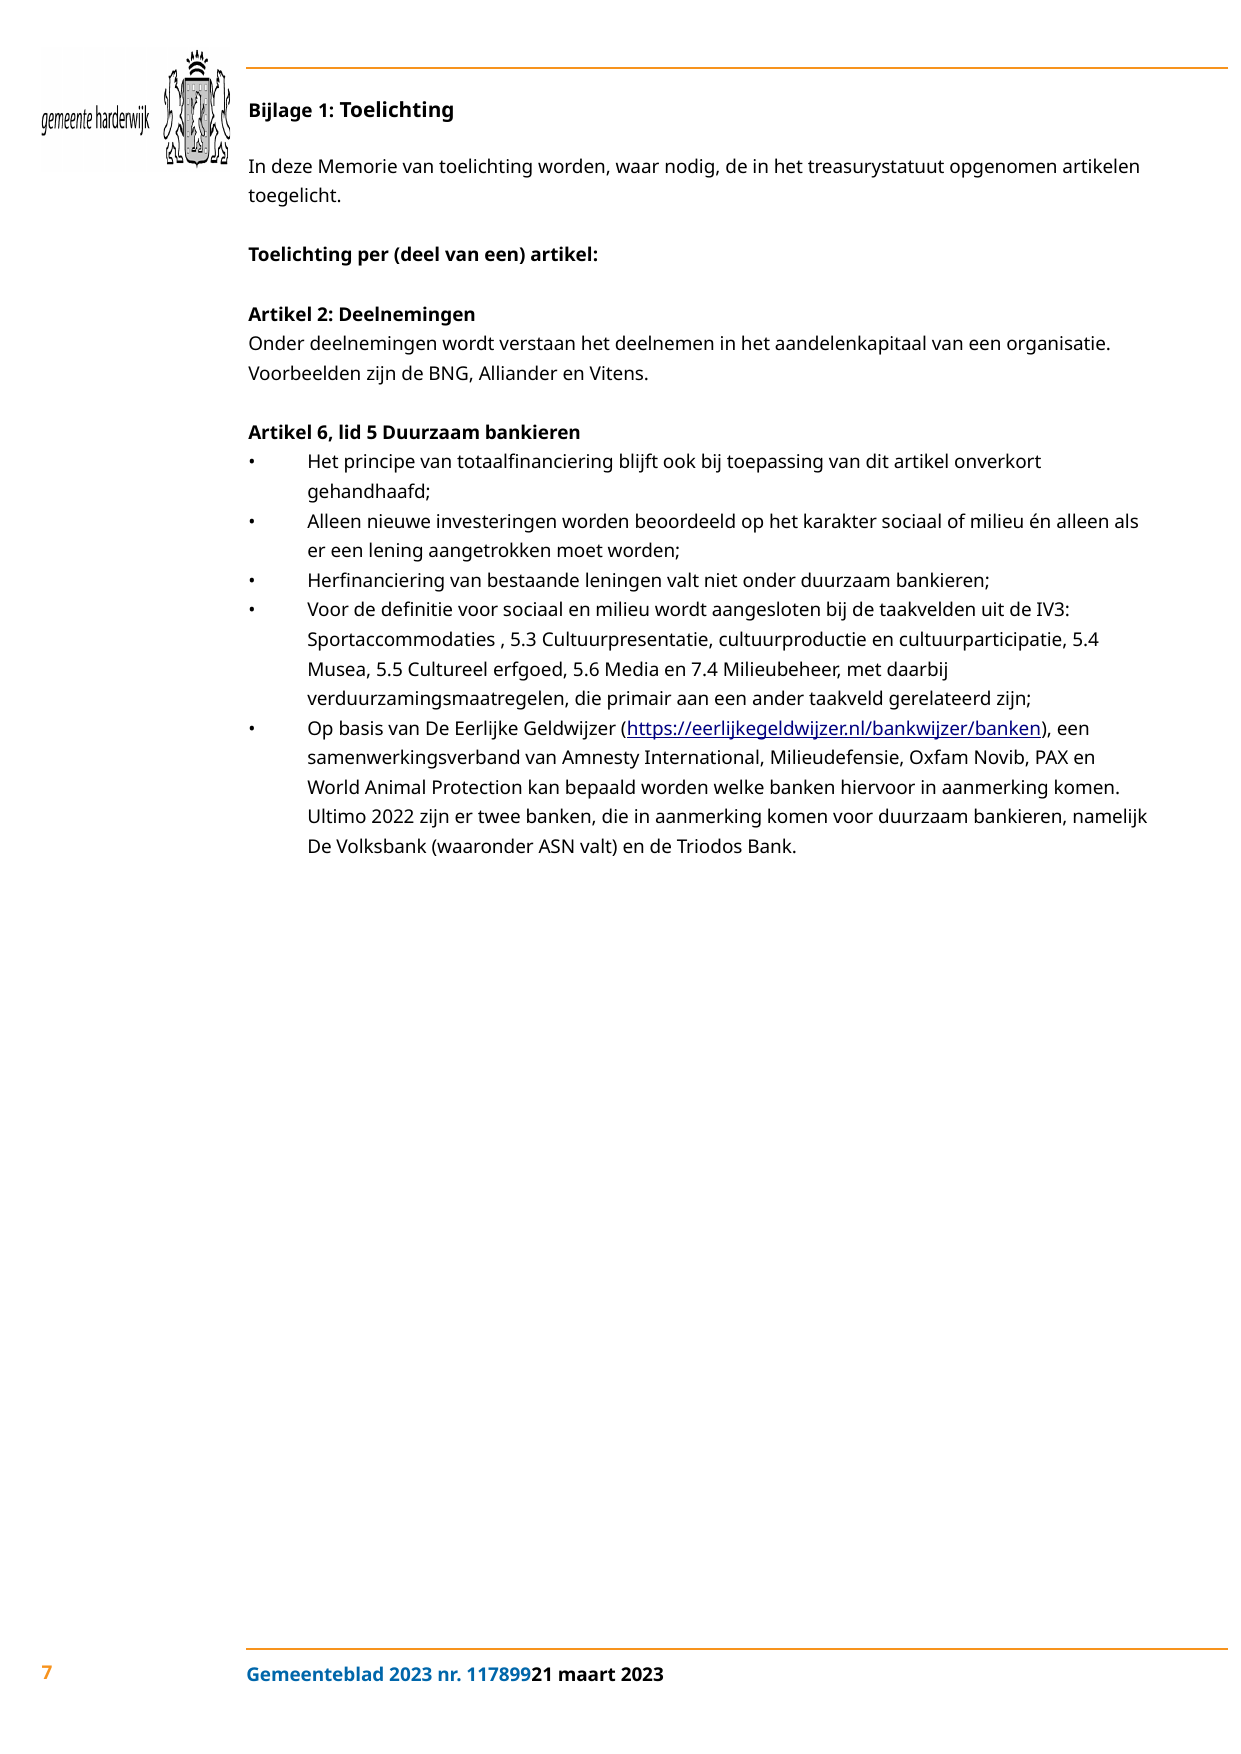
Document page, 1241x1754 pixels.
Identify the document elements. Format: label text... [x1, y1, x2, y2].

text In deze Memorie van toelichting worden, waar nodig, de in het treasurystatuut opgenomen artikelen toegelicht. [248, 153, 1152, 208]
text Bijlage 1: Toelichting [248, 95, 1152, 123]
list Herfinanciering van bestaande leningen valt niet onder duurzaam bankieren; [248, 567, 1152, 593]
list Alleen nieuwe investeringen worden beoordeeld op het karakter sociaal of milieu én alleen als er een lening aangetrokken moet worden; [248, 508, 1152, 563]
list Sportaccommodaties , 5.3 Cultuurpresentatie, cultuurproductie en cultuurparticipatie, 5.4 Musea, 5.5 Cultureel erfgoed, 5.6 Media en 7.4 Milieubeheer, met daarbij verduurzamingsmaatregelen, die primair aan een ander taakveld gerelateerd zijn; [248, 626, 1152, 711]
picture [41, 47, 231, 172]
text Onder deelnemingen wordt verstaan het deelnemen in het aandelenkapitaal van een organisatie. Voorbeelden zijn de BNG, Alliander en Vitens. [248, 330, 1152, 386]
list Het principe van totaalfinanciering blijft ook bij toepassing van dit artikel onverkort gehandhaafd; [248, 449, 1152, 504]
text Artikel 2: Deelnemingen [248, 301, 1152, 327]
list Ultimo 2022 zijn er twee banken, die in aanmerking komen voor duurzaam bankieren, namelijk De Volksbank (waaronder ASN valt) en de Triodos Bank. [248, 804, 1152, 859]
text Toelichting per (deel van een) artikel: [248, 242, 1152, 267]
list Voor de definitie voor sociaal en milieu wordt aangesloten bij de taakvelden uit de IV3: [248, 597, 1152, 622]
list Op basis van De Eerlijke Geldwijzer (https://eerlijkegeldwijzer.nl/bankwijzer/banken), een samenwerkingsverband van Amnesty International, Milieudefensie, Oxfam Novib, PAX en World Animal Protection kan bepaald worden welke banken hiervoor in aanmerking komen. [248, 715, 1152, 800]
text Artikel 6, lid 5 Duurzaam bankieren [248, 419, 1152, 445]
